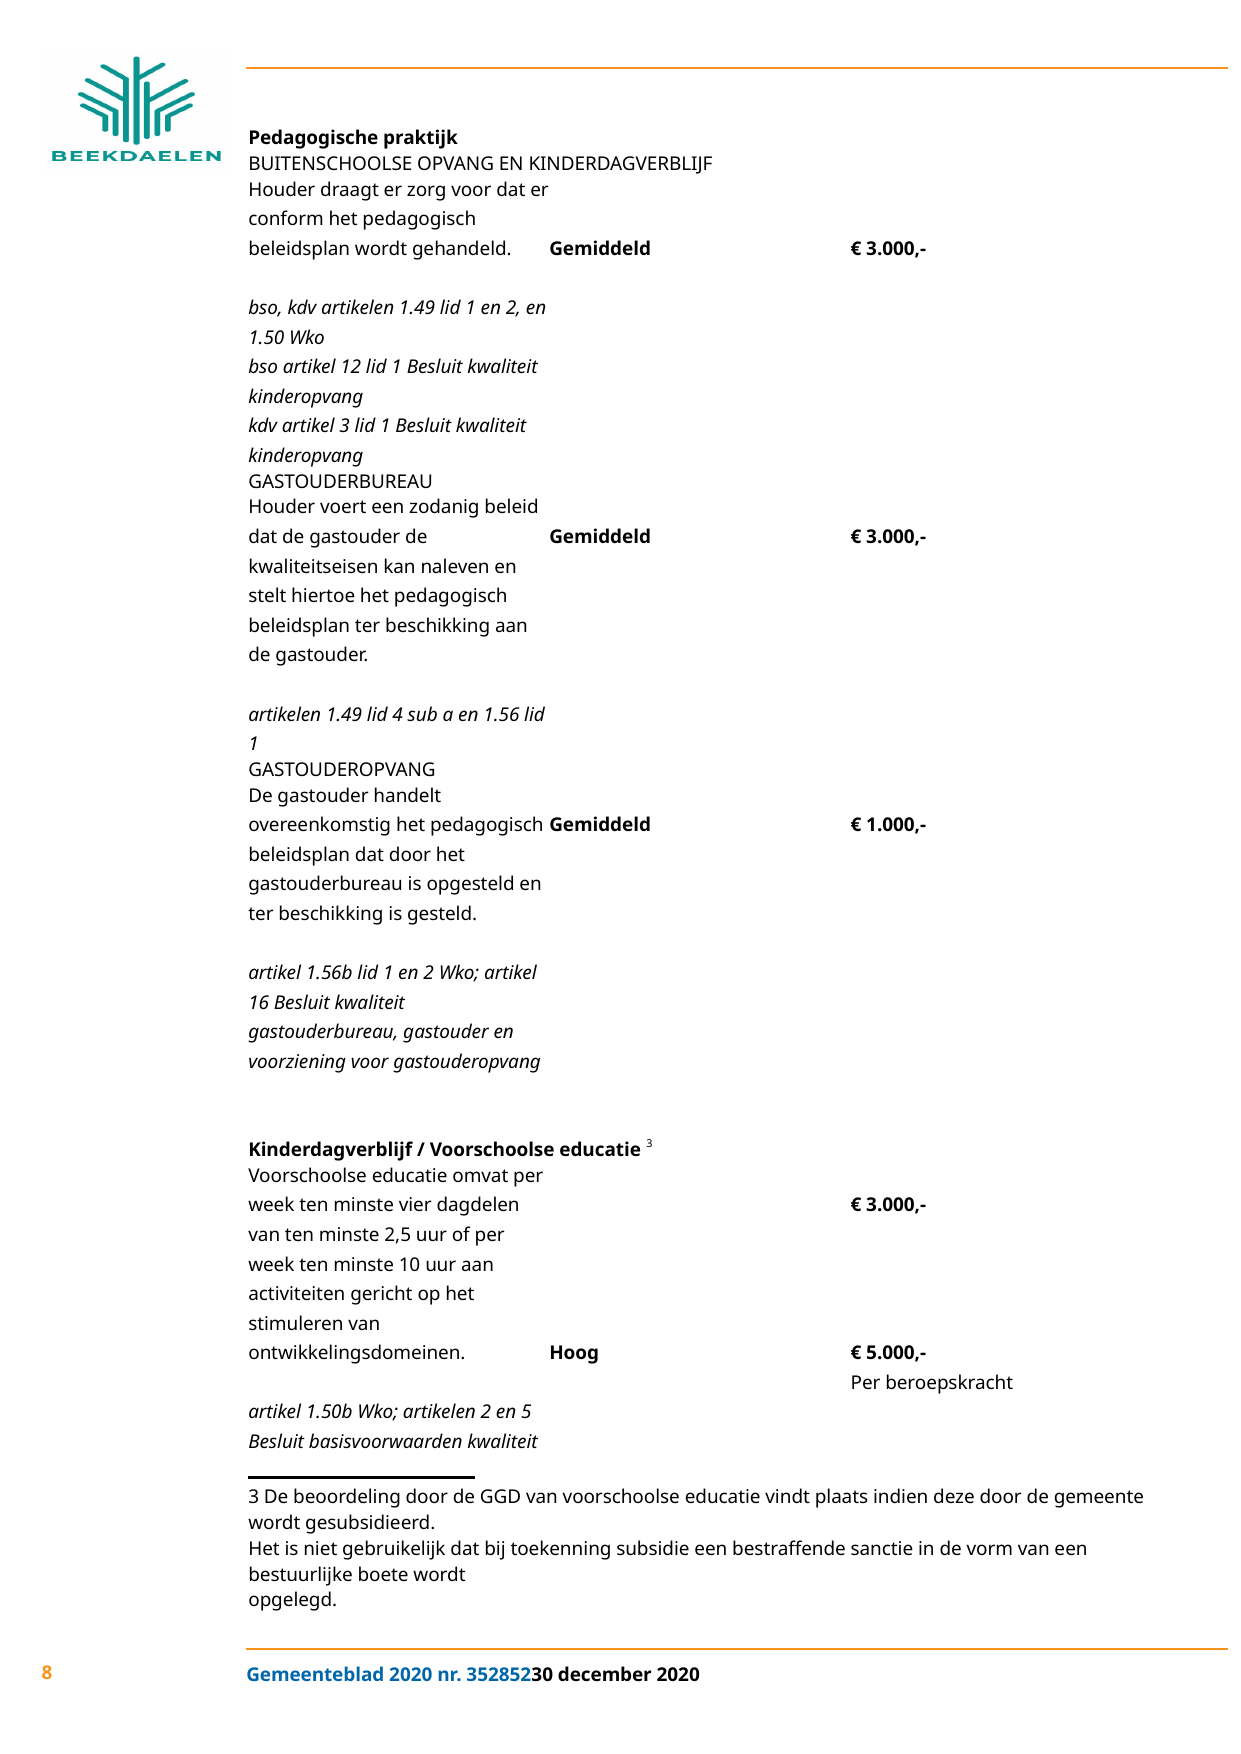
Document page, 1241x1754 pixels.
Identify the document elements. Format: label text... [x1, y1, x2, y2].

table_cell Gemiddeld [549, 782, 850, 1074]
table_cell Houder draagt er zorg voor dat er conform het pedagogisch beleidsplan wordt gehandeld. bso, kdv artikelen 1.49 lid 1 en 2, en 1.50 Wko bso artikel 12 lid 1 Besluit kwaliteit kinderopvang kdv artikel 3 lid 1 Besluit kwaliteit kinderopvang [248, 176, 549, 468]
table_header Pedagogische praktijk [248, 125, 1152, 150]
table_cell € 3.000,- [850, 176, 1152, 468]
picture [41, 47, 231, 172]
table_cell Voorschoolse educatie omvat per week ten minste vier dagdelen van ten minste 2,5 uur of per week ten minste 10 uur aan activiteiten gericht op het stimuleren van ontwikkelingsdomeinen. artikel 1.50b Wko; artikelen 2 en 5 Besluit basisvoorwaarden kwaliteit [248, 1162, 549, 1454]
table_cell GASTOUDEROPVANG [248, 756, 1152, 782]
table_cell € 3.000,- [850, 494, 1152, 756]
table_header Kinderdagverblijf / Voorschoolse educatie [248, 1136, 1152, 1162]
table_cell GASTOUDERBUREAU [248, 468, 1152, 494]
table_cell € 3.000,- € 5.000,- Per beroepskracht [850, 1162, 1152, 1454]
table_cell Gemiddeld [549, 494, 850, 756]
table_cell De gastouder handelt overeenkomstig het pedagogisch beleidsplan dat door het gastouderbureau is opgesteld en ter beschikking is gesteld. artikel 1.56b lid 1 en 2 Wko; artikel 16 Besluit kwaliteit gastouderbureau, gastouder en voorziening voor gastouderopvang [248, 782, 549, 1074]
table_cell BUITENSCHOOLSE OPVANG EN KINDERDAGVERBLIJF [248, 150, 1152, 176]
table_cell Gemiddeld [549, 176, 850, 468]
table_cell € 1.000,- [850, 782, 1152, 1074]
table_cell Hoog [549, 1162, 850, 1454]
table_cell Houder voert een zodanig beleid dat de gastouder de kwaliteitseisen kan naleven en stelt hiertoe het pedagogisch beleidsplan ter beschikking aan de gastouder. artikelen 1.49 lid 4 sub a en 1.56 lid 1 [248, 494, 549, 756]
